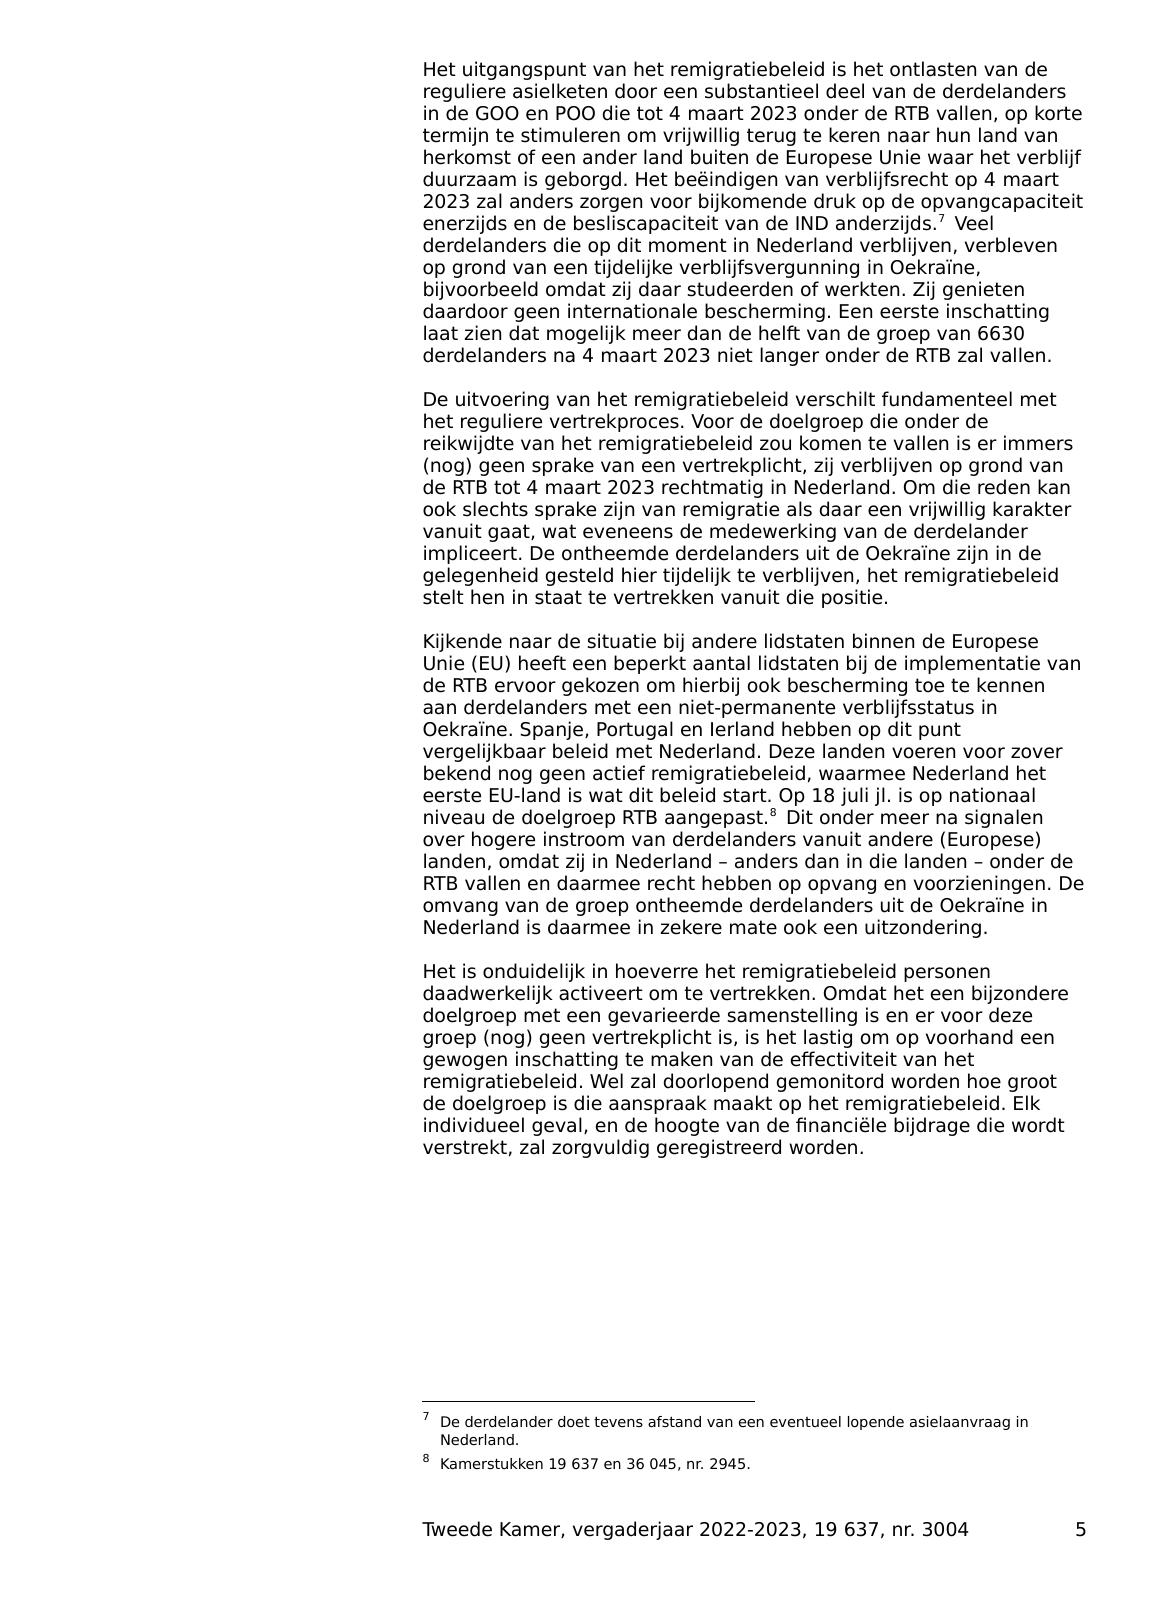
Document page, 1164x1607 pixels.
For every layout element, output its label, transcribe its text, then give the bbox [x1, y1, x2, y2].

text Kijkende naar de situatie bij andere lidstaten binnen de Europese Unie (EU) heeft een beperkt aantal lidstaten bij de implementatie van de RTB ervoor gekozen om hierbij ook bescherming toe te kennen aan derdelanders met een niet-permanente verblijfsstatus in Oekraïne. Spanje, Portugal en Ierland hebben op dit punt vergelijkbaar beleid met Nederland. Deze landen voeren voor zover bekend nog geen actief remigratiebeleid, waarmee Nederland het eerste EU-land is wat dit beleid start. Op 18 juli jl. is op nationaal niveau de doelgroep RTB aangepast. Dit onder meer na signalen over hogere instroom van derdelanders vanuit andere (Europese) landen, omdat zij in Nederland – anders dan in die landen – onder de RTB vallen en daarmee recht hebben op opvang en voorzieningen. De omvang van de groep ontheemde derdelanders uit de Oekraïne in Nederland is daarmee in zekere mate ook een uitzondering. [422, 631, 1087, 939]
text De uitvoering van het remigratiebeleid verschilt fundamenteel met het reguliere vertrekproces. Voor de doelgroep die onder de reikwijdte van het remigratiebeleid zou komen te vallen is er immers (nog) geen sprake van een vertrekplicht, zij verblijven op grond van de RTB tot 4 maart 2023 rechtmatig in Nederland. Om die reden kan ook slechts sprake zijn van remigratie als daar een vrijwillig karakter vanuit gaat, wat eveneens de medewerking van de derdelander impliceert. De ontheemde derdelanders uit de Oekraïne zijn in de gelegenheid gesteld hier tijdelijk te verblijven, het remigratiebeleid stelt hen in staat te vertrekken vanuit die positie. [422, 389, 1087, 609]
text De derdelander doet tevens afstand van een eventueel lopende asielaanvraag in Nederland. [422, 1410, 1087, 1449]
text Kamerstukken 19 637 en 36 045, nr. 2945. [422, 1452, 1087, 1474]
text Het uitgangspunt van het remigratiebeleid is het ontlasten van de reguliere asielketen door een substantieel deel van de derdelanders in de GOO en POO die tot 4 maart 2023 onder de RTB vallen, op korte termijn te stimuleren om vrijwillig terug te keren naar hun land van herkomst of een ander land buiten de Europese Unie waar het verblijf duurzaam is geborgd. Het beëindigen van verblijfsrecht op 4 maart 2023 zal anders zorgen voor bijkomende druk op de opvangcapaciteit enerzijds en de besliscapaciteit van de IND anderzijds. Veel derdelanders die op dit moment in Nederland verblijven, verbleven op grond van een tijdelijke verblijfsvergunning in Oekraïne, bijvoorbeeld omdat zij daar studeerden of werkten. Zij genieten daardoor geen internationale bescherming. Een eerste inschatting laat zien dat mogelijk meer dan de helft van de groep van 6630 derdelanders na 4 maart 2023 niet langer onder de RTB zal vallen. [422, 59, 1087, 367]
text Het is onduidelijk in hoeverre het remigratiebeleid personen daadwerkelijk activeert om te vertrekken. Omdat het een bijzondere doelgroep met een gevarieerde samenstelling is en er voor deze groep (nog) geen vertrekplicht is, is het lastig om op voorhand een gewogen inschatting te maken van de effectiviteit van het remigratiebeleid. Wel zal doorlopend gemonitord worden hoe groot de doelgroep is die aanspraak maakt op het remigratiebeleid. Elk individueel geval, en de hoogte van de financiële bijdrage die wordt verstrekt, zal zorgvuldig geregistreerd worden. [422, 961, 1087, 1159]
